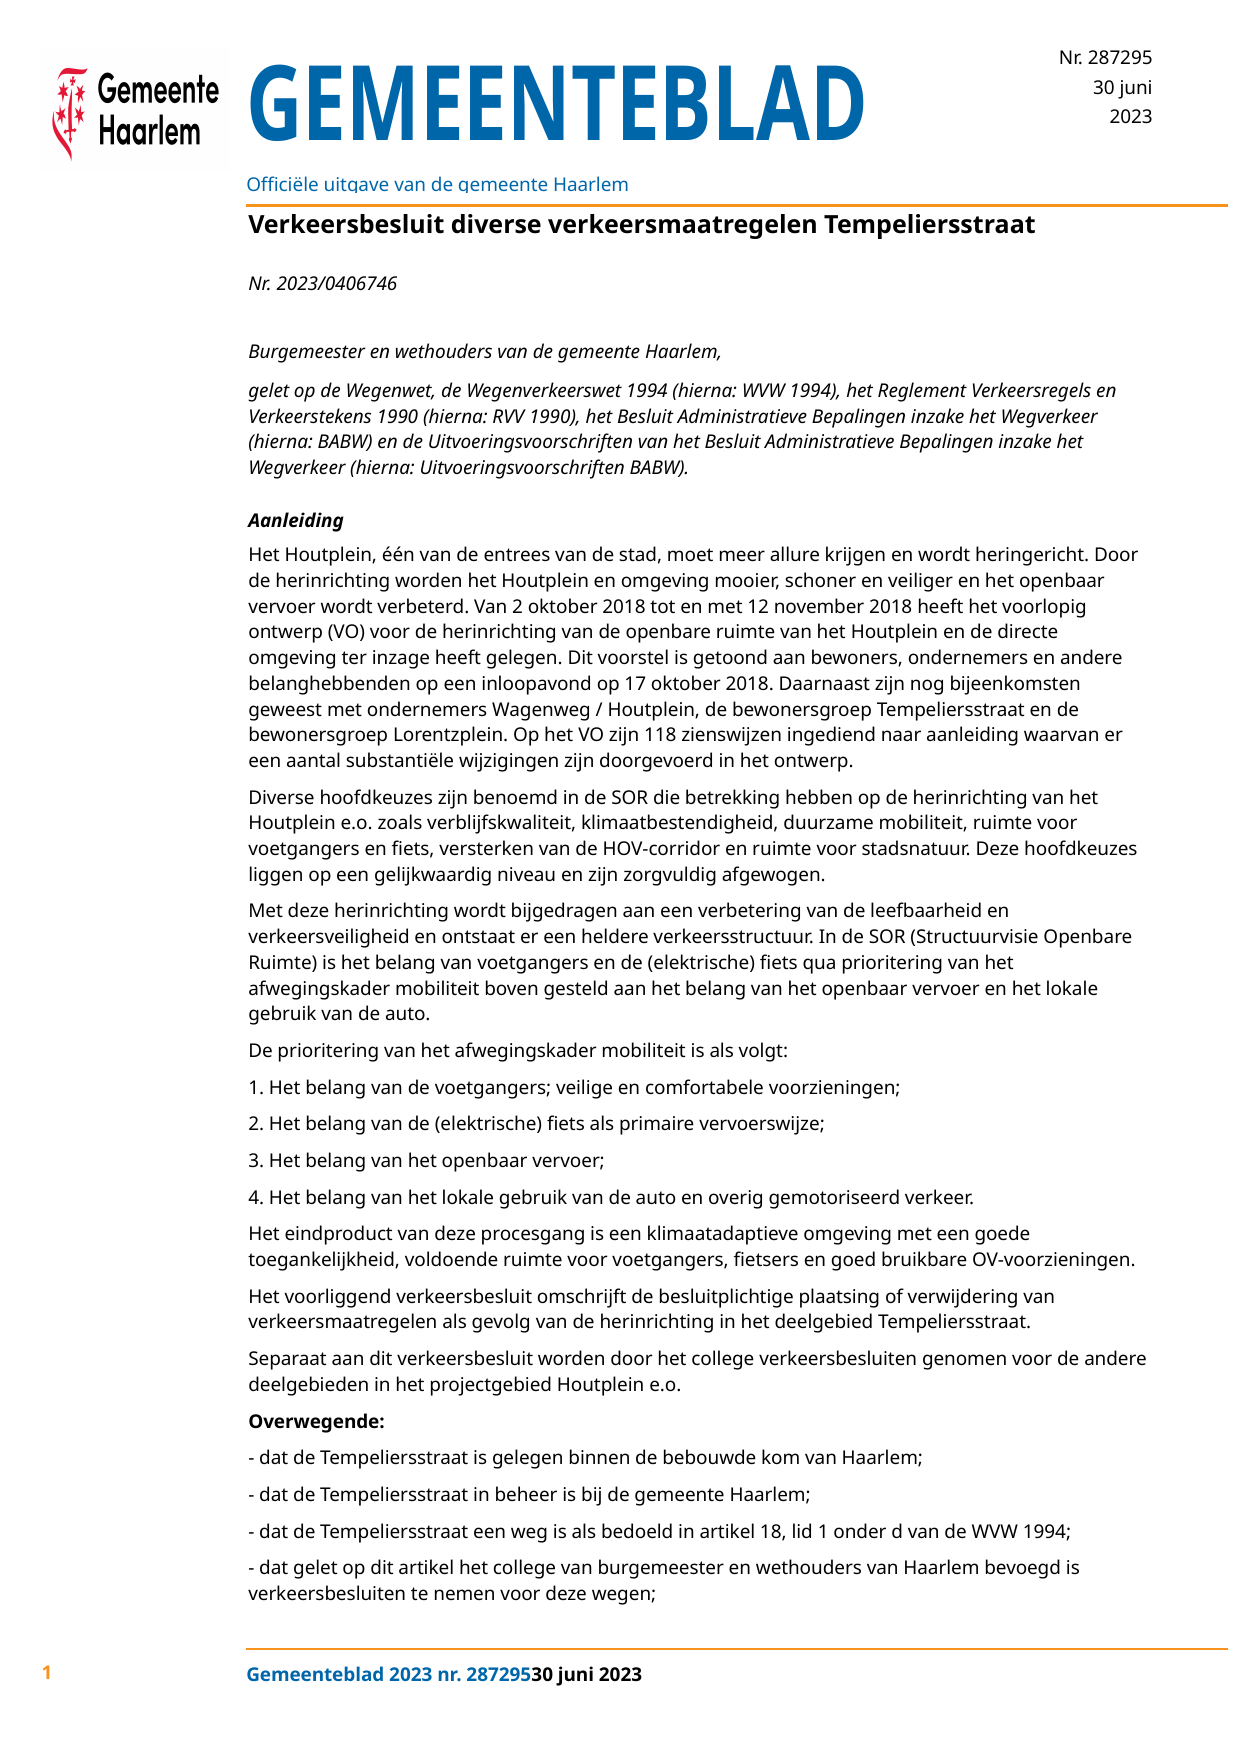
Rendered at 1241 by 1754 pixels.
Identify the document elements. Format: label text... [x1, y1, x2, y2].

text Het eindproduct van deze procesgang is een klimaatadaptieve omgeving met een goede toegankelijkheid, voldoende ruimte voor voetgangers, fietsers en goed bruikbare OV-voorzieningen. [248, 1221, 1152, 1272]
text De prioritering van het afwegingskader mobiliteit is als volgt: [248, 1037, 1152, 1063]
text - dat de Tempeliersstraat in beheer is bij de gemeente Haarlem; [248, 1481, 1152, 1507]
text Nr. 2023/0406746 [248, 270, 1152, 296]
text Aanleiding [248, 507, 1152, 533]
text Separaat aan dit verkeersbesluit worden door het college verkeersbesluiten genomen voor de andere deelgebieden in het projectgebied Houtplein e.o. [248, 1345, 1152, 1397]
text Verkeersbesluit diverse verkeersmaatregelen Tempeliersstraat [248, 207, 1152, 241]
text Diverse hoofdkeuzes zijn benoemd in de SOR die betrekking hebben op de herinrichting van het Houtplein e.o. zoals verblijfskwaliteit, klimaatbestendigheid, duurzame mobiliteit, ruimte voor voetgangers en fiets, versterken van de HOV-corridor en ruimte voor stadsnatuur. Deze hoofdkeuzes liggen op een gelijkwaardig niveau en zijn zorgvuldig afgewogen. [248, 784, 1152, 887]
text 1. Het belang van de voetgangers; veilige en comfortabele voorzieningen; [248, 1074, 1152, 1100]
text - dat gelet op dit artikel het college van burgemeester en wethouders van Haarlem bevoegd is verkeersbesluiten te nemen voor deze wegen; [248, 1554, 1152, 1606]
text - dat de Tempeliersstraat een weg is als bedoeld in artikel 18, lid 1 onder d van de WVW 1994; [248, 1518, 1152, 1543]
text - dat de Tempeliersstraat is gelegen binnen de bebouwde kom van Haarlem; [248, 1444, 1152, 1470]
text Burgemeester en wethouders van de gemeente Haarlem, [248, 338, 1152, 364]
text 3. Het belang van het openbaar vervoer; [248, 1147, 1152, 1173]
text Met deze herinrichting wordt bijgedragen aan een verbetering van de leefbaarheid en verkeersveiligheid en ontstaat er een heldere verkeersstructuur. In de SOR (Structuurvisie Openbare Ruimte) is het belang van voetgangers en de (elektrische) fiets qua prioritering van het afwegingskader mobiliteit boven gesteld aan het belang van het openbaar vervoer en het lokale gebruik van de auto. [248, 898, 1152, 1026]
picture [41, 47, 231, 172]
text Het Houtplein, één van de entrees van de stad, moet meer allure krijgen en wordt heringericht. Door de herinrichting worden het Houtplein en omgeving mooier, schoner en veiliger en het openbaar vervoer wordt verbeterd. Van 2 oktober 2018 tot en met 12 november 2018 heeft het voorlopig ontwerp (VO) voor de herinrichting van de openbare ruimte van het Houtplein en de directe omgeving ter inzage heeft gelegen. Dit voorstel is getoond aan bewoners, ondernemers en andere belanghebbenden op een inloopavond op 17 oktober 2018. Daarnaast zijn nog bijeenkomsten geweest met ondernemers Wagenweg / Houtplein, de bewonersgroep Tempeliersstraat en de bewonersgroep Lorentzplein. Op het VO zijn 118 zienswijzen ingediend naar aanleiding waarvan er een aantal substantiële wijzigingen zijn doorgevoerd in het ontwerp. [248, 541, 1152, 773]
text Het voorliggend verkeersbesluit omschrijft de besluitplichtige plaatsing of verwijdering van verkeersmaatregelen als gevolg van de herinrichting in het deelgebied Tempeliersstraat. [248, 1283, 1152, 1334]
text 2. Het belang van de (elektrische) fiets als primaire vervoerswijze; [248, 1111, 1152, 1136]
text gelet op de Wegenwet, de Wegenverkeerswet 1994 (hierna: WVW 1994), het Reglement Verkeersregels en Verkeerstekens 1990 (hierna: RVV 1990), het Besluit Administratieve Bepalingen inzake het Wegverkeer (hierna: BABW) en de Uitvoeringsvoorschriften van het Besluit Administratieve Bepalingen inzake het Wegverkeer (hierna: Uitvoeringsvoorschriften BABW). [248, 377, 1152, 480]
text Overwegende: [248, 1408, 1152, 1433]
text 4. Het belang van het lokale gebruik van de auto en overig gemotoriseerd verkeer. [248, 1184, 1152, 1210]
